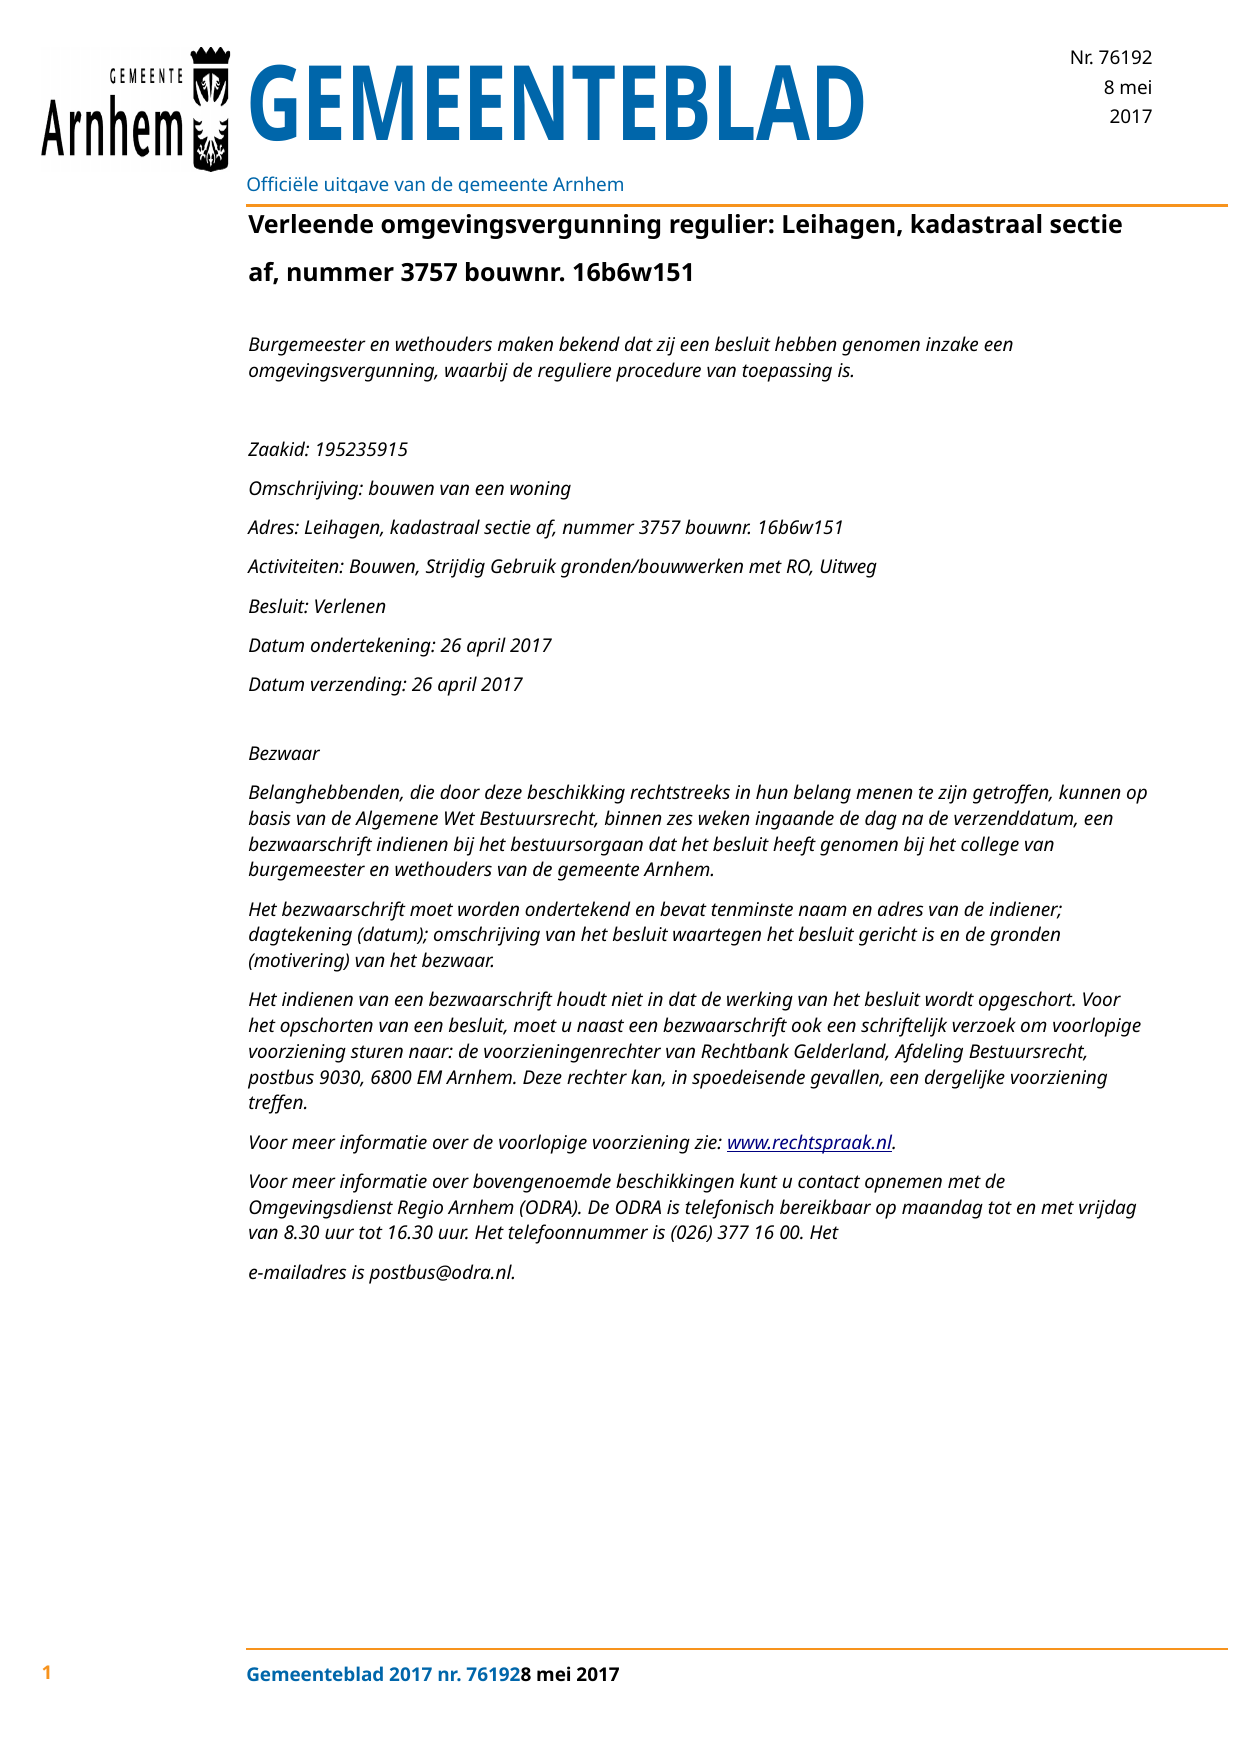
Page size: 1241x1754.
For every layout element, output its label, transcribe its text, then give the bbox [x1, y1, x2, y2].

text Burgemeester en wethouders maken bekend dat zij een besluit hebben genomen inzake een omgevingsvergunning, waarbij de reguliere procedure van toepassing is. [248, 331, 1152, 383]
text Voor meer informatie over de voorlopige voorziening zie: www.rechtspraak.nl. [248, 1129, 1152, 1154]
text Datum verzending: 26 april 2017 [248, 671, 1152, 697]
text e-mailadres is postbus@odra.nl. [248, 1259, 1152, 1284]
text Het indienen van een bezwaarschrift houdt niet in dat de werking van het besluit wordt opgeschort. Voor het opschorten van een besluit, moet u naast een bezwaarschrift ook een schriftelijk verzoek om voorlopige voorziening sturen naar: de voorzieningenrechter van Rechtbank Gelderland, Afdeling Bestuursrecht, postbus 9030, 6800 EM Arnhem. Deze rechter kan, in spoedeisende gevallen, een dergelijke voorziening treffen. [248, 987, 1152, 1115]
text Voor meer informatie over bovengenoemde beschikkingen kunt u contact opnemen met de Omgevingsdienst Regio Arnhem (ODRA). De ODRA is telefonisch bereikbaar op maandag tot en met vrijdag van 8.30 uur tot 16.30 uur. Het telefoonnummer is (026) 377 16 00. Het [248, 1168, 1152, 1245]
text Datum ondertekening: 26 april 2017 [248, 632, 1152, 658]
text Zaakid: 195235915 [248, 436, 1152, 461]
text Belanghebbenden, die door deze beschikking rechtstreeks in hun belang menen te zijn getroffen, kunnen op basis van de Algemene Wet Bestuursrecht, binnen zes weken ingaande de dag na de verzenddatum, een bezwaarschrift indienen bij het bestuursorgaan dat het besluit heeft genomen bij het college van burgemeester en wethouders van de gemeente Arnhem. [248, 779, 1152, 882]
text Verleende omgevingsvergunning regulier: Leihagen, kadastraal sectie af, nummer 3757 bouwnr. 16b6w151 [248, 207, 1152, 288]
text Adres: Leihagen, kadastraal sectie af, nummer 3757 bouwnr. 16b6w151 [248, 514, 1152, 540]
picture [41, 47, 231, 172]
text Bezwaar [248, 740, 1152, 766]
text Besluit: Verlenen [248, 593, 1152, 618]
text Het bezwaarschrift moet worden ondertekend en bevat tenminste naam en adres van de indiener; dagtekening (datum); omschrijving van het besluit waartegen het besluit gericht is en de gronden (motivering) van het bezwaar. [248, 896, 1152, 973]
text Omschrijving: bouwen van een woning [248, 475, 1152, 501]
text Activiteiten: Bouwen, Strijdig Gebruik gronden/bouwwerken met RO, Uitweg [248, 553, 1152, 579]
